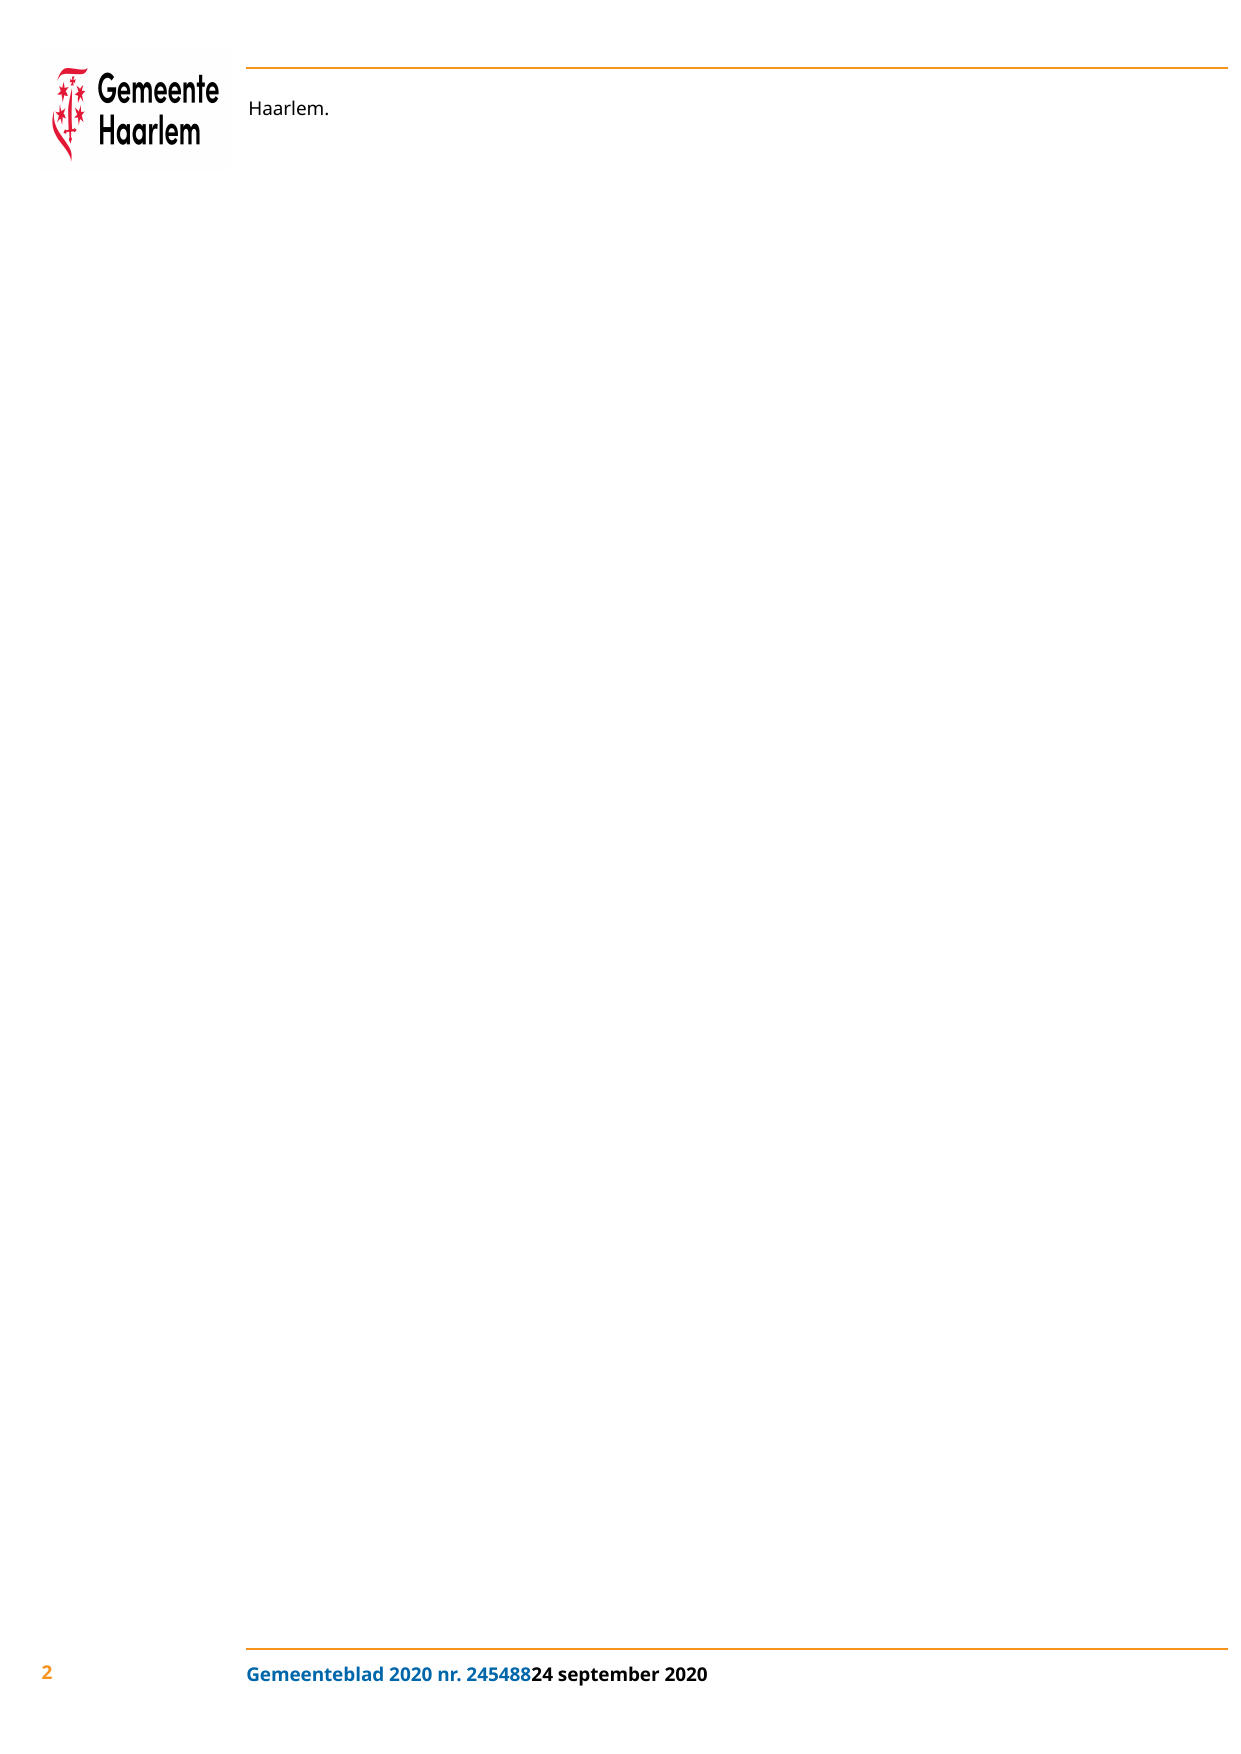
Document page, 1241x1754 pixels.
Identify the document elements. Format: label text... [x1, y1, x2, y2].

picture [41, 47, 231, 172]
text Haarlem. [248, 95, 1152, 121]
